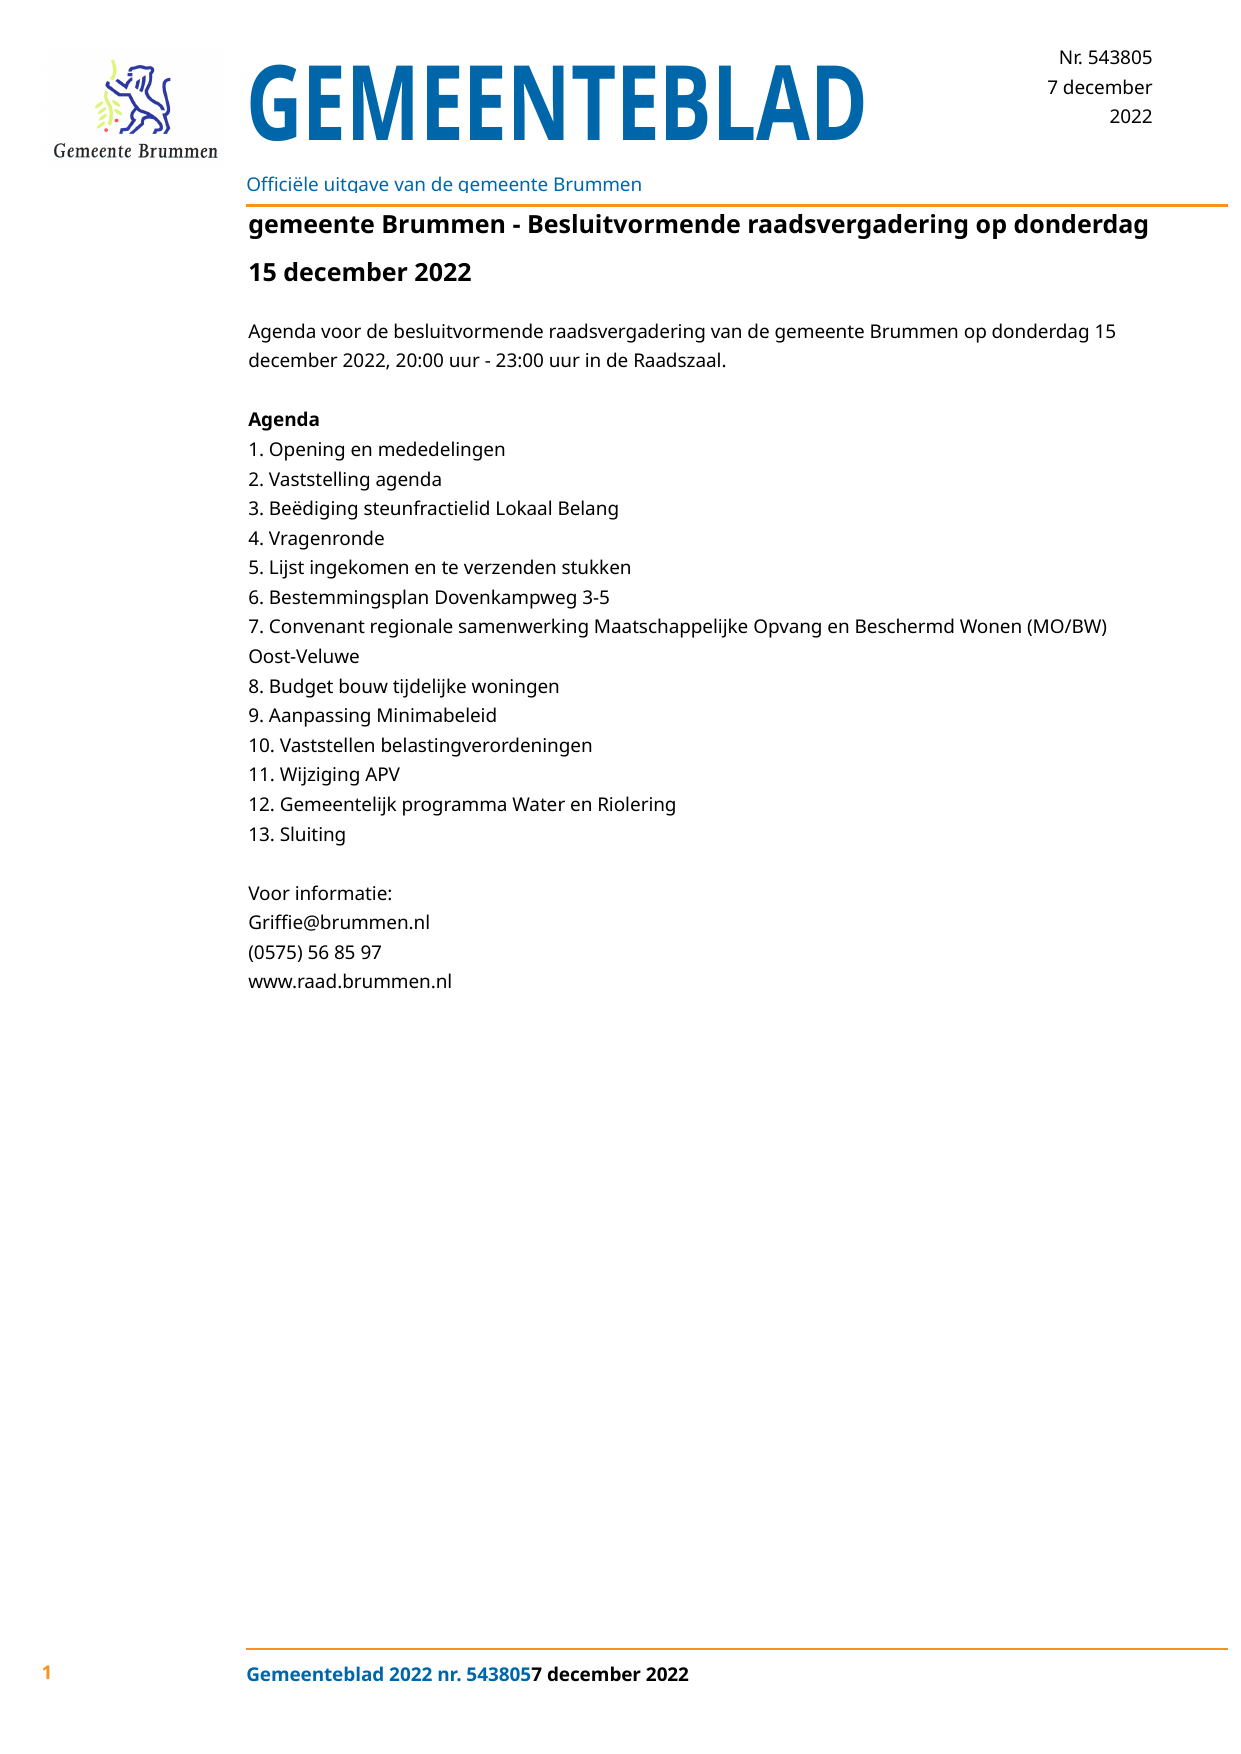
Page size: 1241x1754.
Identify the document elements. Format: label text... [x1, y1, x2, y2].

picture [41, 47, 231, 172]
text 12. Gemeentelijk programma Water en Riolering [248, 791, 1152, 817]
text 3. Beëdiging steunfractielid Lokaal Belang [248, 495, 1152, 521]
text www.raad.brummen.nl [248, 969, 1152, 994]
text 8. Budget bouw tijdelijke woningen [248, 673, 1152, 699]
text (0575) 56 85 97 [248, 939, 1152, 965]
text Voor informatie: [248, 880, 1152, 906]
text 7. Convenant regionale samenwerking Maatschappelijke Opvang en Beschermd Wonen (MO/BW) Oost-Veluwe [248, 614, 1152, 669]
text Griffie@brummen.nl [248, 909, 1152, 935]
text 10. Vaststellen belastingverordeningen [248, 732, 1152, 758]
text gemeente Brummen - Besluitvormende raadsvergadering op donderdag 15 december 2022 [248, 207, 1152, 288]
text Agenda [248, 407, 1152, 432]
text Agenda voor de besluitvormende raadsvergadering van de gemeente Brummen op donderdag 15 december 2022, 20:00 uur - 23:00 uur in de Raadszaal. [248, 318, 1152, 373]
text 5. Lijst ingekomen en te verzenden stukken [248, 554, 1152, 580]
text 11. Wijziging APV [248, 762, 1152, 787]
text 1. Opening en mededelingen [248, 436, 1152, 462]
text 2. Vaststelling agenda [248, 466, 1152, 492]
text 6. Bestemmingsplan Dovenkampweg 3-5 [248, 584, 1152, 610]
text 4. Vragenronde [248, 525, 1152, 551]
text 13. Sluiting [248, 821, 1152, 847]
text 9. Aanpassing Minimabeleid [248, 702, 1152, 728]
